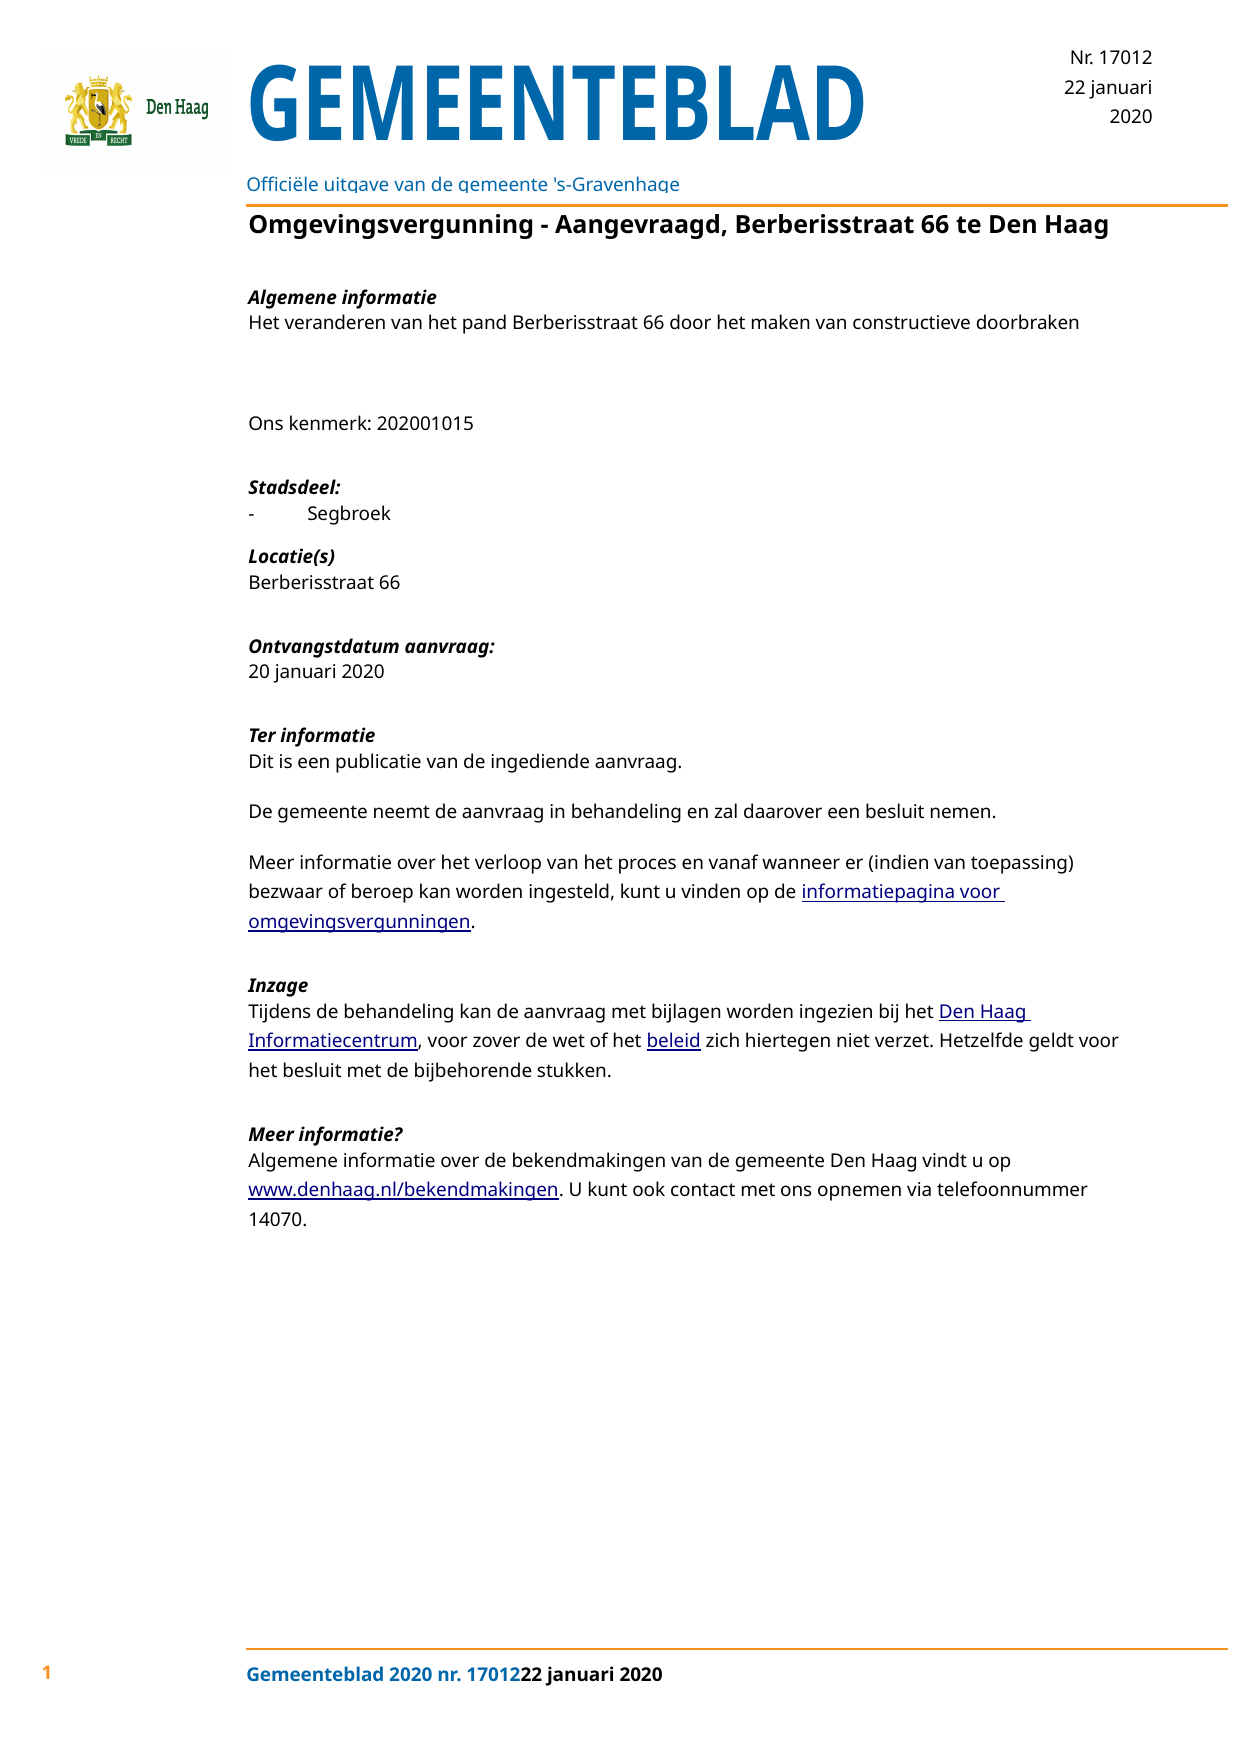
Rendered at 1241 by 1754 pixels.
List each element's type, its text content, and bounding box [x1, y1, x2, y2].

text Dit is een publicatie van de ingediende aanvraag. [248, 748, 1152, 774]
text Stadsdeel: [248, 474, 1152, 500]
text Algemene informatie over de bekendmakingen van de gemeente Den Haag vindt u op www.denhaag.nl/bekendmakingen. U kunt ook contact met ons opnemen via telefoonnummer 14070. [248, 1147, 1152, 1232]
text Algemene informatie [248, 284, 1152, 309]
text Meer informatie over het verloop van het proces en vanaf wanneer er (indien van toepassing) bezwaar of beroep kan worden ingesteld, kunt u vinden op de informatiepagina voor omgevingsvergunningen. [248, 849, 1152, 934]
text Inzage [248, 972, 1152, 998]
text De gemeente neemt de aanvraag in behandeling en zal daarover een besluit nemen. [248, 799, 1152, 824]
text Ontvangstdatum aanvraag: [248, 633, 1152, 659]
text Ter informatie [248, 723, 1152, 748]
list Segbroek [248, 500, 1152, 526]
picture [41, 47, 231, 172]
text Omgevingsvergunning - Aangevraagd, Berberisstraat 66 te Den Haag [248, 207, 1152, 241]
text Meer informatie? [248, 1121, 1152, 1147]
text Locatie(s) [248, 543, 1152, 569]
text 20 januari 2020 [248, 659, 1152, 684]
text Ons kenmerk: 202001015 [248, 410, 1152, 436]
text Berberisstraat 66 [248, 569, 1152, 595]
text Tijdens de behandeling kan de aanvraag met bijlagen worden ingezien bij het Den Haag Informatiecentrum, voor zover de wet of het beleid zich hiertegen niet verzet. Hetzelfde geldt voor het besluit met de bijbehorende stukken. [248, 998, 1152, 1083]
text Het veranderen van het pand Berberisstraat 66 door het maken van constructieve doorbraken [248, 309, 1152, 335]
